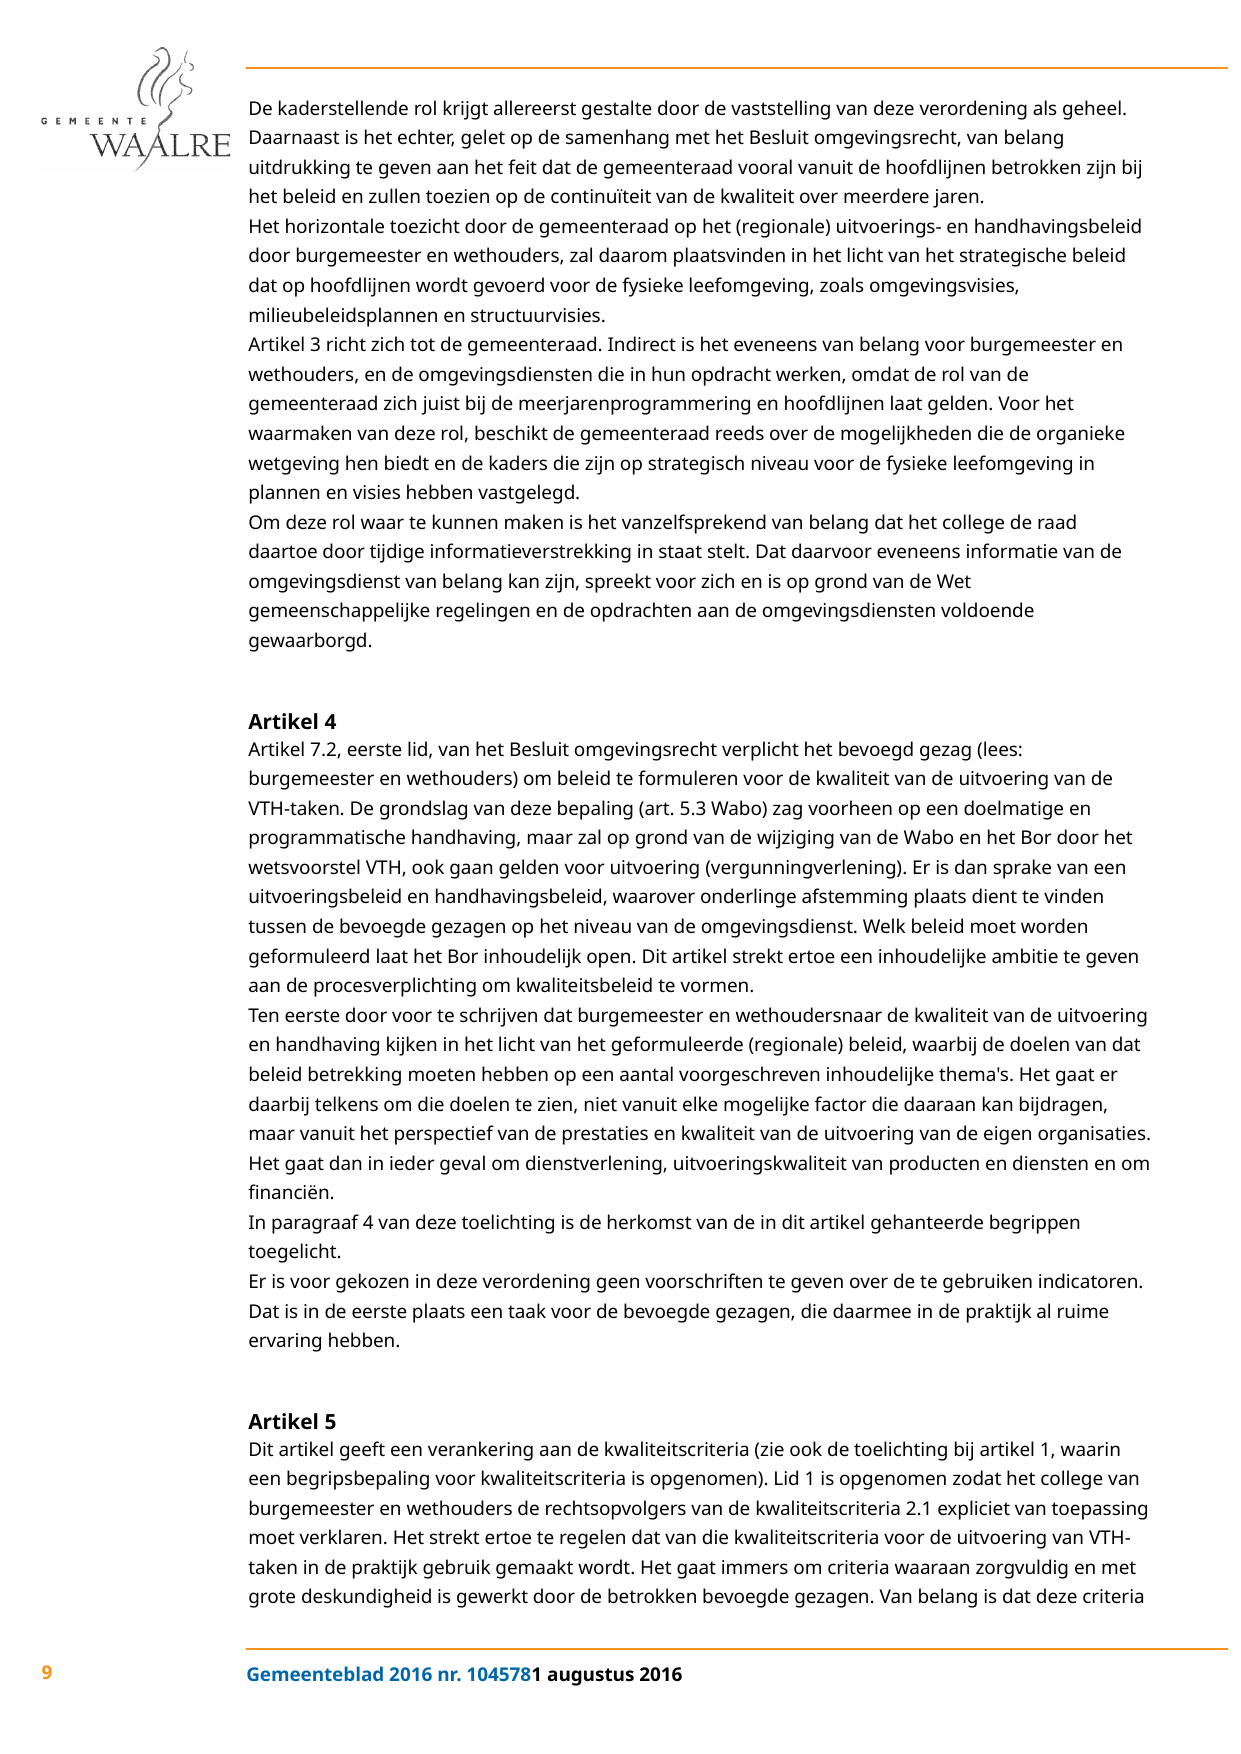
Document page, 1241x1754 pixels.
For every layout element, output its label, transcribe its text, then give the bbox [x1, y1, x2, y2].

text Om deze rol waar te kunnen maken is het vanzelfsprekend van belang dat het college de raad daartoe door tijdige informatieverstrekking in staat stelt. Dat daarvoor eveneens informatie van de omgevingsdienst van belang kan zijn, spreekt voor zich en is op grond van de Wet gemeenschappelijke regelingen en de opdrachten aan de omgevingsdiensten voldoende gewaarborgd. [248, 509, 1152, 653]
text Artikel 3 richt zich tot de gemeenteraad. Indirect is het eveneens van belang voor burgemeester en wethouders, en de omgevingsdiensten die in hun opdracht werken, omdat de rol van de gemeenteraad zich juist bij de meerjarenprogrammering en hoofdlijnen laat gelden. Voor het waarmaken van deze rol, beschikt de gemeenteraad reeds over de mogelijkheden die de organieke wetgeving hen biedt en de kaders die zijn op strategisch niveau voor de fysieke leefomgeving in plannen en visies hebben vastgelegd. [248, 331, 1152, 505]
text Het horizontale toezicht door de gemeenteraad op het (regionale) uitvoerings- en handhavingsbeleid door burgemeester en wethouders, zal daarom plaatsvinden in het licht van het strategische beleid dat op hoofdlijnen wordt gevoerd voor de fysieke leefomgeving, zoals omgevingsvisies, milieubeleidsplannen en structuurvisies. [248, 213, 1152, 328]
text Er is voor gekozen in deze verordening geen voorschriften te geven over de te gebruiken indicatoren. Dat is in de eerste plaats een taak voor de bevoegde gezagen, die daarmee in de praktijk al ruime ervaring hebben. [248, 1268, 1152, 1353]
picture [41, 47, 231, 172]
text In paragraaf 4 van deze toelichting is de herkomst van de in dit artikel gehanteerde begrippen toegelicht. [248, 1209, 1152, 1264]
text Dit artikel geeft een verankering aan de kwaliteitscriteria (zie ook de toelichting bij artikel 1, waarin een begripsbepaling voor kwaliteitscriteria is opgenomen). Lid 1 is opgenomen zodat het college van burgemeester en wethouders de rechtsopvolgers van de kwaliteitscriteria 2.1 expliciet van toepassing moet verklaren. Het strekt ertoe te regelen dat van die kwaliteitscriteria voor de uitvoering van VTH-taken in de praktijk gebruik gemaakt wordt. Het gaat immers om criteria waaraan zorgvuldig en met grote deskundigheid is gewerkt door de betrokken bevoegde gezagen. Van belang is dat deze criteria [248, 1436, 1152, 1609]
text Artikel 7.2, eerste lid, van het Besluit omgevingsrecht verplicht het bevoegd gezag (lees: burgemeester en wethouders) om beleid te formuleren voor de kwaliteit van de uitvoering van de VTH-taken. De grondslag van deze bepaling (art. 5.3 Wabo) zag voorheen op een doelmatige en programmatische handhaving, maar zal op grond van de wijziging van de Wabo en het Bor door het wetsvoorstel VTH, ook gaan gelden voor uitvoering (vergunningverlening). Er is dan sprake van een uitvoeringsbeleid en handhavingsbeleid, waarover onderlinge afstemming plaats dient te vinden tussen de bevoegde gezagen op het niveau van de omgevingsdienst. Welk beleid moet worden geformuleerd laat het Bor inhoudelijk open. Dit artikel strekt ertoe een inhoudelijke ambitie te geven aan de procesverplichting om kwaliteitsbeleid te vormen. [248, 736, 1152, 998]
text De kaderstellende rol krijgt allereerst gestalte door de vaststelling van deze verordening als geheel. Daarnaast is het echter, gelet op de samenhang met het Besluit omgevingsrecht, van belang uitdrukking te geven aan het feit dat de gemeenteraad vooral vanuit de hoofdlijnen betrokken zijn bij het beleid en zullen toezien op de continuïteit van de kwaliteit over meerdere jaren. [248, 95, 1152, 209]
text Ten eerste door voor te schrijven dat burgemeester en wethoudersnaar de kwaliteit van de uitvoering en handhaving kijken in het licht van het geformuleerde (regionale) beleid, waarbij de doelen van dat beleid betrekking moeten hebben op een aantal voorgeschreven inhoudelijke thema's. Het gaat er daarbij telkens om die doelen te zien, niet vanuit elke mogelijke factor die daaraan kan bijdragen, maar vanuit het perspectief van de prestaties en kwaliteit van de uitvoering van de eigen organisaties. Het gaat dan in ieder geval om dienstverlening, uitvoeringskwaliteit van producten en diensten en om financiën. [248, 1002, 1152, 1205]
text Artikel 5 [248, 1407, 1152, 1436]
text Artikel 4 [248, 707, 1152, 736]
